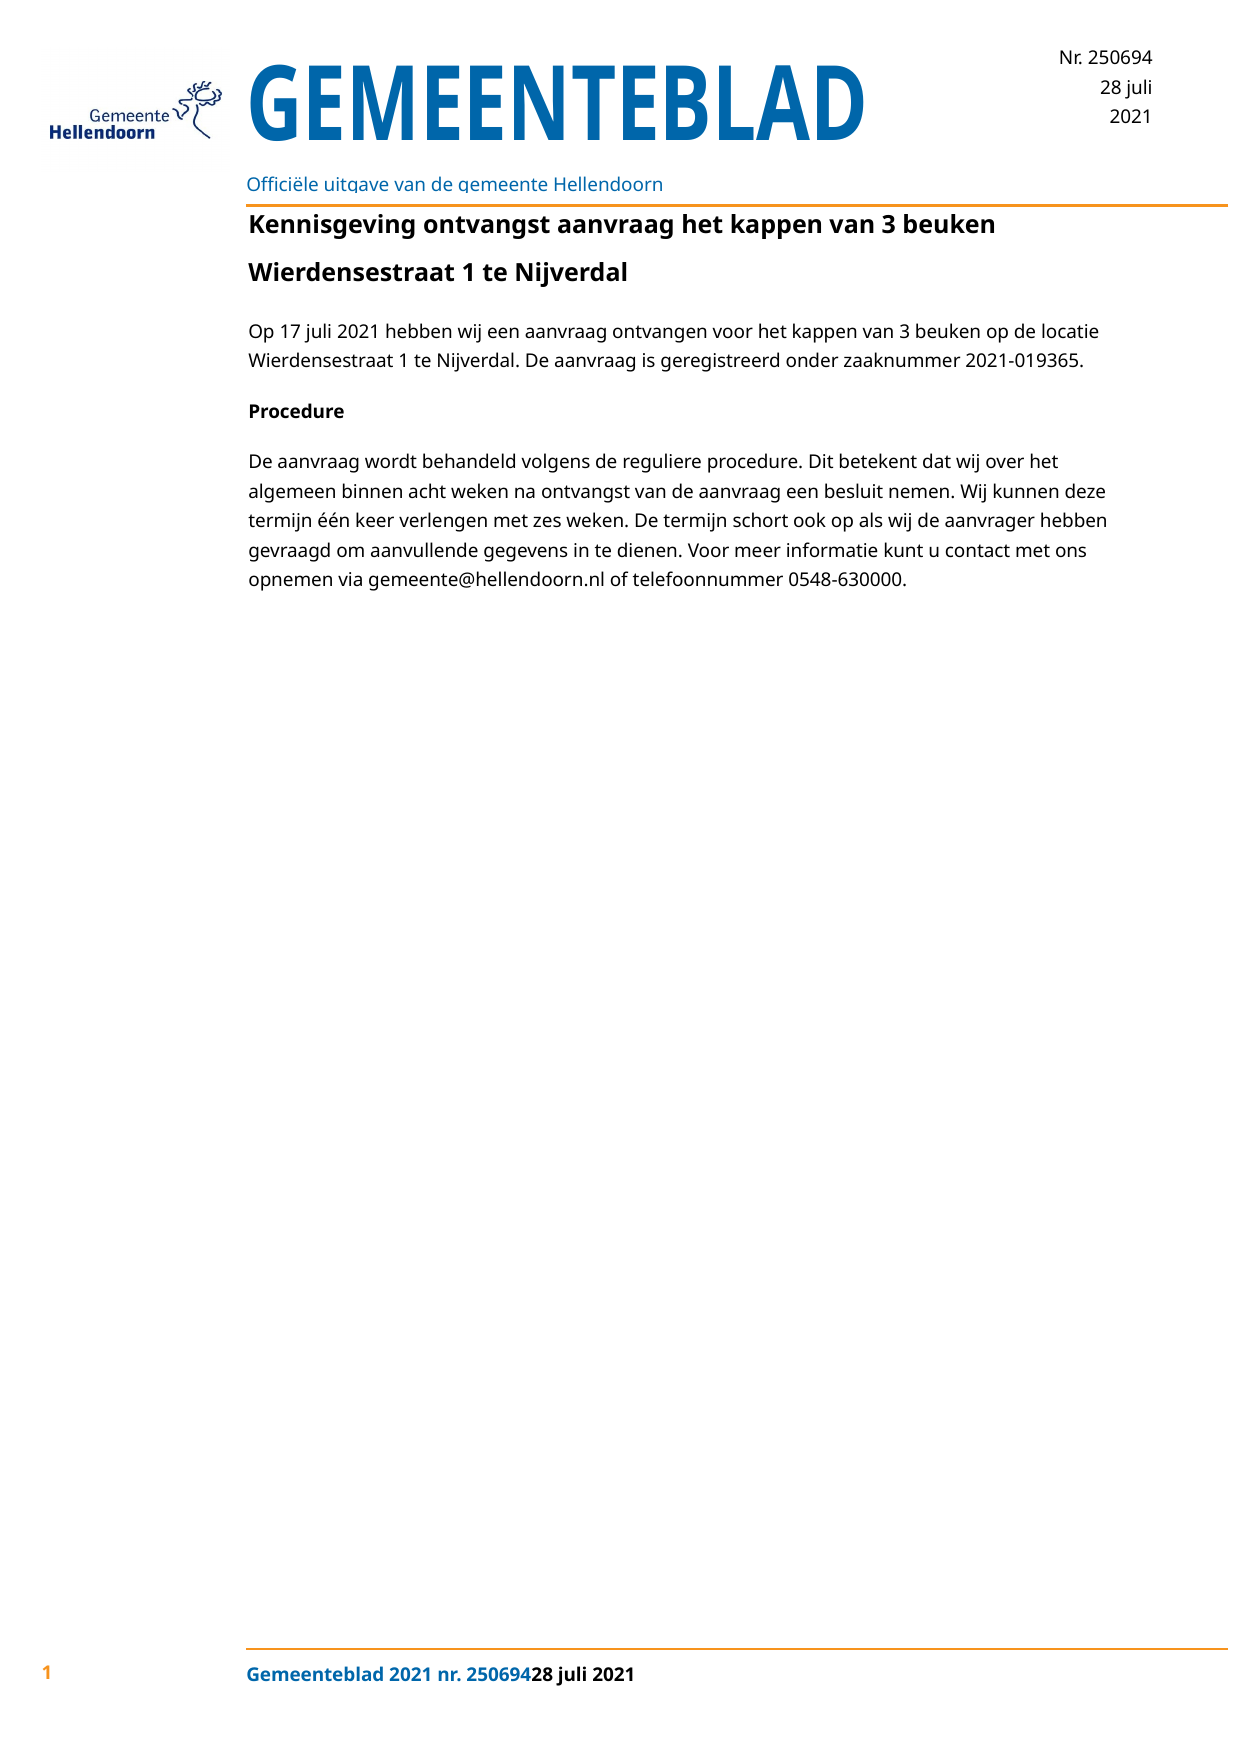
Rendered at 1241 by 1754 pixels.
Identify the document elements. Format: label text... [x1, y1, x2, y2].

picture [41, 47, 231, 172]
text Kennisgeving ontvangst aanvraag het kappen van 3 beuken Wierdensestraat 1 te Nijverdal [248, 207, 1152, 288]
text De aanvraag wordt behandeld volgens de reguliere procedure. Dit betekent dat wij over het algemeen binnen acht weken na ontvangst van de aanvraag een besluit nemen. Wij kunnen deze termijn één keer verlengen met zes weken. De termijn schort ook op als wij de aanvrager hebben gevraagd om aanvullende gegevens in te dienen. Voor meer informatie kunt u contact met ons opnemen via gemeente@hellendoorn.nl of telefoonnummer 0548-630000. [248, 448, 1152, 592]
text Procedure [248, 398, 1152, 424]
text Op 17 juli 2021 hebben wij een aanvraag ontvangen voor het kappen van 3 beuken op de locatie Wierdensestraat 1 te Nijverdal. De aanvraag is geregistreerd onder zaaknummer 2021-019365. [248, 318, 1152, 373]
